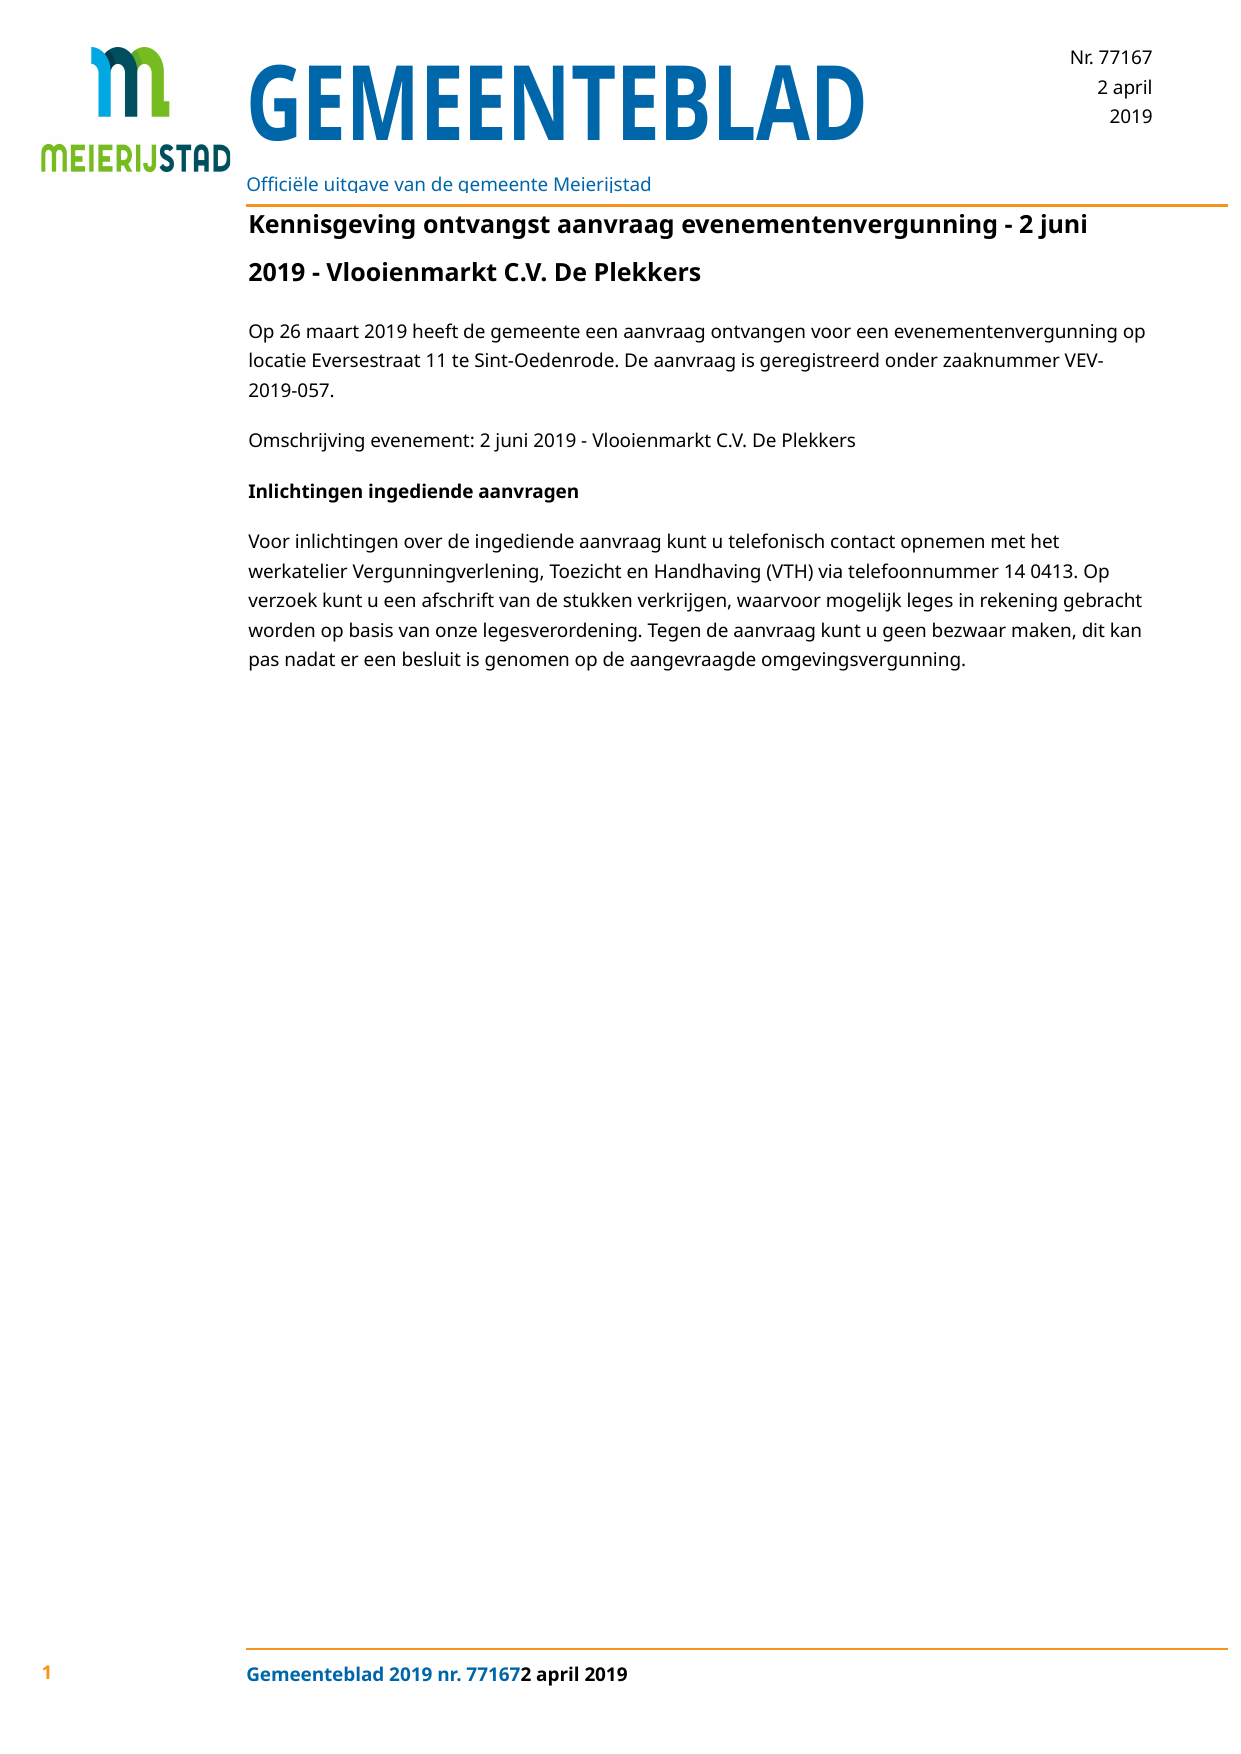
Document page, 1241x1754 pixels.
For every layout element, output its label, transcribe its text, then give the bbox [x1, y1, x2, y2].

text Inlichtingen ingediende aanvragen [248, 478, 1152, 504]
text Kennisgeving ontvangst aanvraag evenementenvergunning - 2 juni 2019 - Vlooienmarkt C.V. De Plekkers [248, 207, 1152, 288]
text Op 26 maart 2019 heeft de gemeente een aanvraag ontvangen voor een evenementenvergunning op locatie Eversestraat 11 te Sint-Oedenrode. De aanvraag is geregistreerd onder zaaknummer VEV-2019-057. [248, 318, 1152, 403]
picture [41, 47, 231, 172]
text Omschrijving evenement: 2 juni 2019 - Vlooienmarkt C.V. De Plekkers [248, 427, 1152, 453]
text Voor inlichtingen over de ingediende aanvraag kunt u telefonisch contact opnemen met het werkatelier Vergunningverlening, Toezicht en Handhaving (VTH) via telefoonnummer 14 0413. Op verzoek kunt u een afschrift van de stukken verkrijgen, waarvoor mogelijk leges in rekening gebracht worden op basis van onze legesverordening. Tegen de aanvraag kunt u geen bezwaar maken, dit kan pas nadat er een besluit is genomen op de aangevraagde omgevingsvergunning. [248, 528, 1152, 672]
